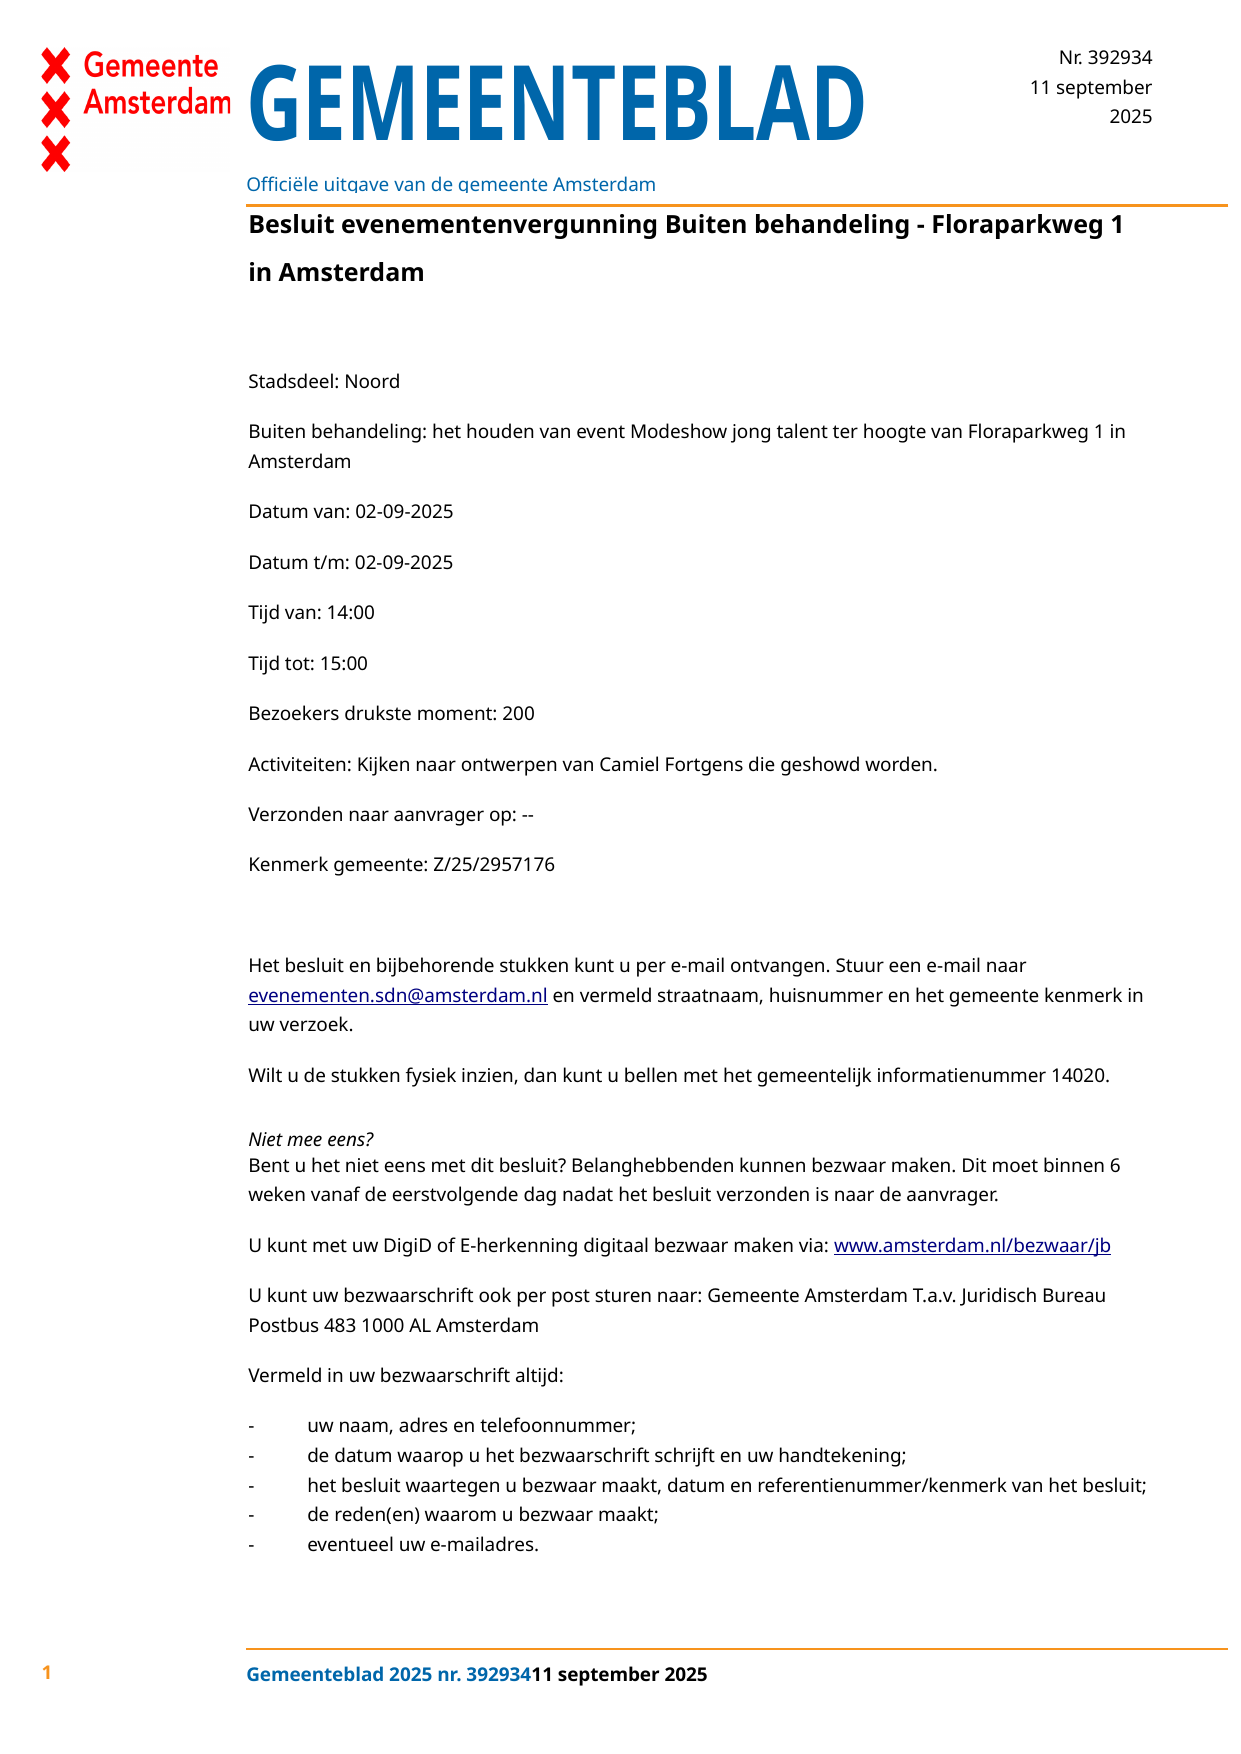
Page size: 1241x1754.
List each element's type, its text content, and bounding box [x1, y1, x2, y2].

text Besluit evenementenvergunning Buiten behandeling - Floraparkweg 1 in Amsterdam [248, 207, 1152, 288]
list de datum waarop u het bezwaarschrift schrijft en uw handtekening; [248, 1442, 1152, 1468]
text Vermeld in uw bezwaarschrift altijd: [248, 1362, 1152, 1388]
text U kunt uw bezwaarschrift ook per post sturen naar: Gemeente Amsterdam T.a.v. Juridisch Bureau Postbus 483 1000 AL Amsterdam [248, 1282, 1152, 1337]
text U kunt met uw DigiD of E-herkenning digitaal bezwaar maken via: www.amsterdam.nl/bezwaar/jb [248, 1232, 1152, 1257]
picture [41, 47, 231, 172]
list uw naam, adres en telefoonnummer; [248, 1413, 1152, 1438]
text Activiteiten: Kijken naar ontwerpen van Camiel Fortgens die geshowd worden. [248, 751, 1152, 777]
text Kenmerk gemeente: Z/25/2957176 [248, 852, 1152, 877]
text Stadsdeel: Noord [248, 368, 1152, 394]
text Bent u het niet eens met dit besluit? Belanghebbenden kunnen bezwaar maken. Dit moet binnen 6 weken vanaf de eerstvolgende dag nadat het besluit verzonden is naar de aanvrager. [248, 1152, 1152, 1207]
list het besluit waartegen u bezwaar maakt, datum en referentienummer/kenmerk van het besluit; [248, 1472, 1152, 1497]
text Datum t/m: 02-09-2025 [248, 549, 1152, 575]
list de reden(en) waarom u bezwaar maakt; [248, 1501, 1152, 1527]
text Datum van: 02-09-2025 [248, 499, 1152, 524]
text Buiten behandeling: het houden van event Modeshow jong talent ter hoogte van Floraparkweg 1 in Amsterdam [248, 419, 1152, 474]
text Verzonden naar aanvrager op: -- [248, 801, 1152, 827]
text Tijd van: 14:00 [248, 599, 1152, 625]
list eventueel uw e-mailadres. [248, 1531, 1152, 1557]
text Niet mee eens? [248, 1126, 1152, 1152]
text Wilt u de stukken fysiek inzien, dan kunt u bellen met het gemeentelijk informatienummer 14020. [248, 1062, 1152, 1088]
text Tijd tot: 15:00 [248, 650, 1152, 676]
text Het besluit en bijbehorende stukken kunt u per e-mail ontvangen. Stuur een e-mail naar evenementen.sdn@amsterdam.nl en vermeld straatnaam, huisnummer en het gemeente kenmerk in uw verzoek. [248, 952, 1152, 1037]
text Bezoekers drukste moment: 200 [248, 700, 1152, 726]
